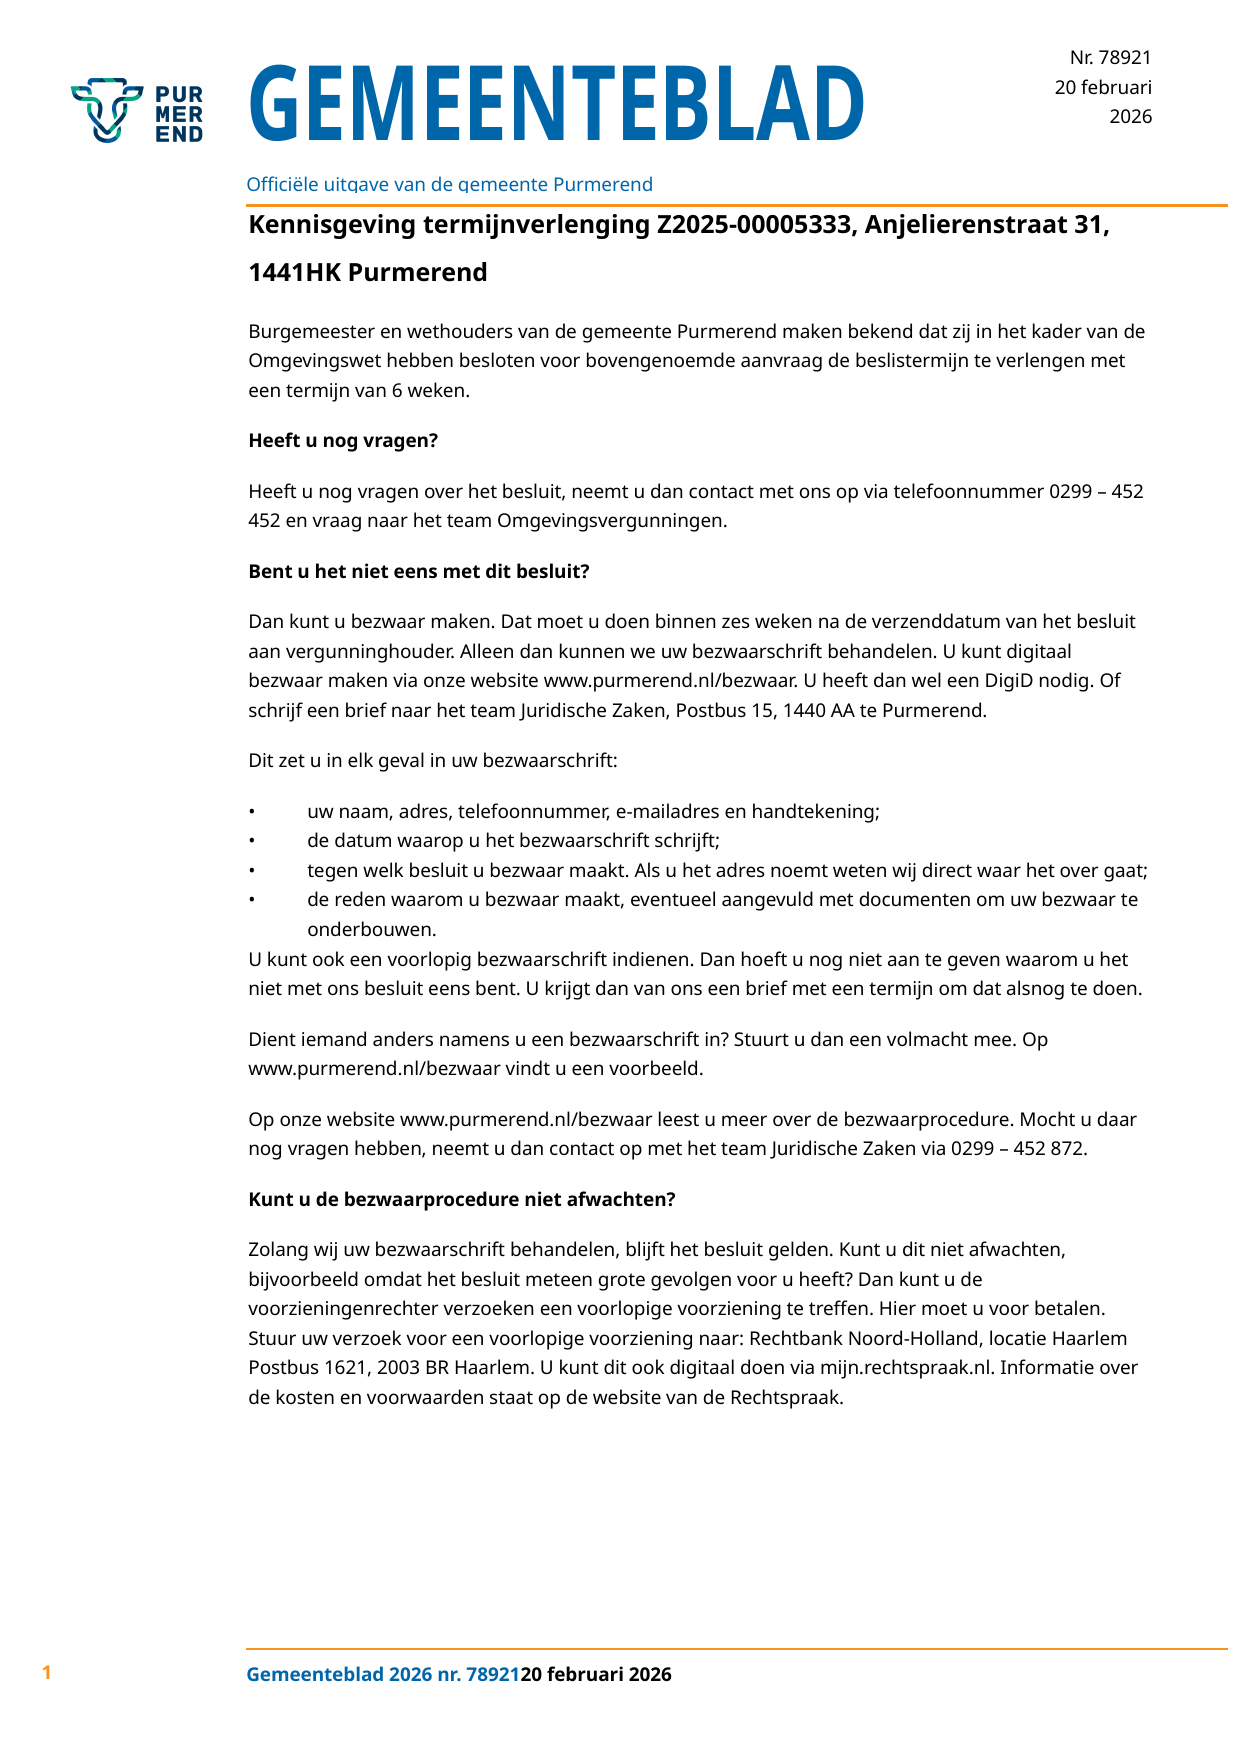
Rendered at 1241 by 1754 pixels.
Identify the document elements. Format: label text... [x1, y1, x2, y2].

list uw naam, adres, telefoonnummer, e-mailadres en handtekening; [248, 798, 1152, 824]
picture [41, 47, 231, 172]
text Bent u het niet eens met dit besluit? [248, 558, 1152, 584]
text U kunt ook een voorlopig bezwaarschrift indienen. Dan hoeft u nog niet aan te geven waarom u het niet met ons besluit eens bent. U krijgt dan van ons een brief met een termijn om dat alsnog te doen. [248, 946, 1152, 1001]
text Dient iemand anders namens u een bezwaarschrift in? Stuurt u dan een volmacht mee. Op www.purmerend.nl/bezwaar vindt u een voorbeeld. [248, 1026, 1152, 1081]
text Op onze website www.purmerend.nl/bezwaar leest u meer over de bezwaarprocedure. Mocht u daar nog vragen hebben, neemt u dan contact op met het team Juridische Zaken via 0299 – 452 872. [248, 1106, 1152, 1161]
text Kennisgeving termijnverlenging Z2025-00005333, Anjelierenstraat 31, 1441HK Purmerend [248, 207, 1152, 288]
text Dit zet u in elk geval in uw bezwaarschrift: [248, 747, 1152, 773]
text Heeft u nog vragen over het besluit, neemt u dan contact met ons op via telefoonnummer 0299 – 452 452 en vraag naar het team Omgevingsvergunningen. [248, 478, 1152, 533]
list de datum waarop u het bezwaarschrift schrijft; [248, 827, 1152, 853]
text Heeft u nog vragen? [248, 427, 1152, 453]
text Dan kunt u bezwaar maken. Dat moet u doen binnen zes weken na de verzenddatum van het besluit aan vergunninghouder. Alleen dan kunnen we uw bezwaarschrift behandelen. U kunt digitaal bezwaar maken via onze website www.purmerend.nl/bezwaar. U heeft dan wel een DigiD nodig. Of schrijf een brief naar het team Juridische Zaken, Postbus 15, 1440 AA te Purmerend. [248, 608, 1152, 723]
text Zolang wij uw bezwaarschrift behandelen, blijft het besluit gelden. Kunt u dit niet afwachten, bijvoorbeeld omdat het besluit meteen grote gevolgen voor u heeft? Dan kunt u de voorzieningenrechter verzoeken een voorlopige voorziening te treffen. Hier moet u voor betalen. Stuur uw verzoek voor een voorlopige voorziening naar: Rechtbank Noord-Holland, locatie Haarlem Postbus 1621, 2003 BR Haarlem. U kunt dit ook digitaal doen via mijn.rechtspraak.nl. Informatie over de kosten en voorwaarden staat op de website van de Rechtspraak. [248, 1236, 1152, 1410]
list de reden waarom u bezwaar maakt, eventueel aangevuld met documenten om uw bezwaar te onderbouwen. [248, 887, 1152, 942]
text Burgemeester en wethouders van de gemeente Purmerend maken bekend dat zij in het kader van de Omgevingswet hebben besloten voor bovengenoemde aanvraag de beslistermijn te verlengen met een termijn van 6 weken. [248, 318, 1152, 403]
list tegen welk besluit u bezwaar maakt. Als u het adres noemt weten wij direct waar het over gaat; [248, 857, 1152, 883]
text Kunt u de bezwaarprocedure niet afwachten? [248, 1186, 1152, 1212]
